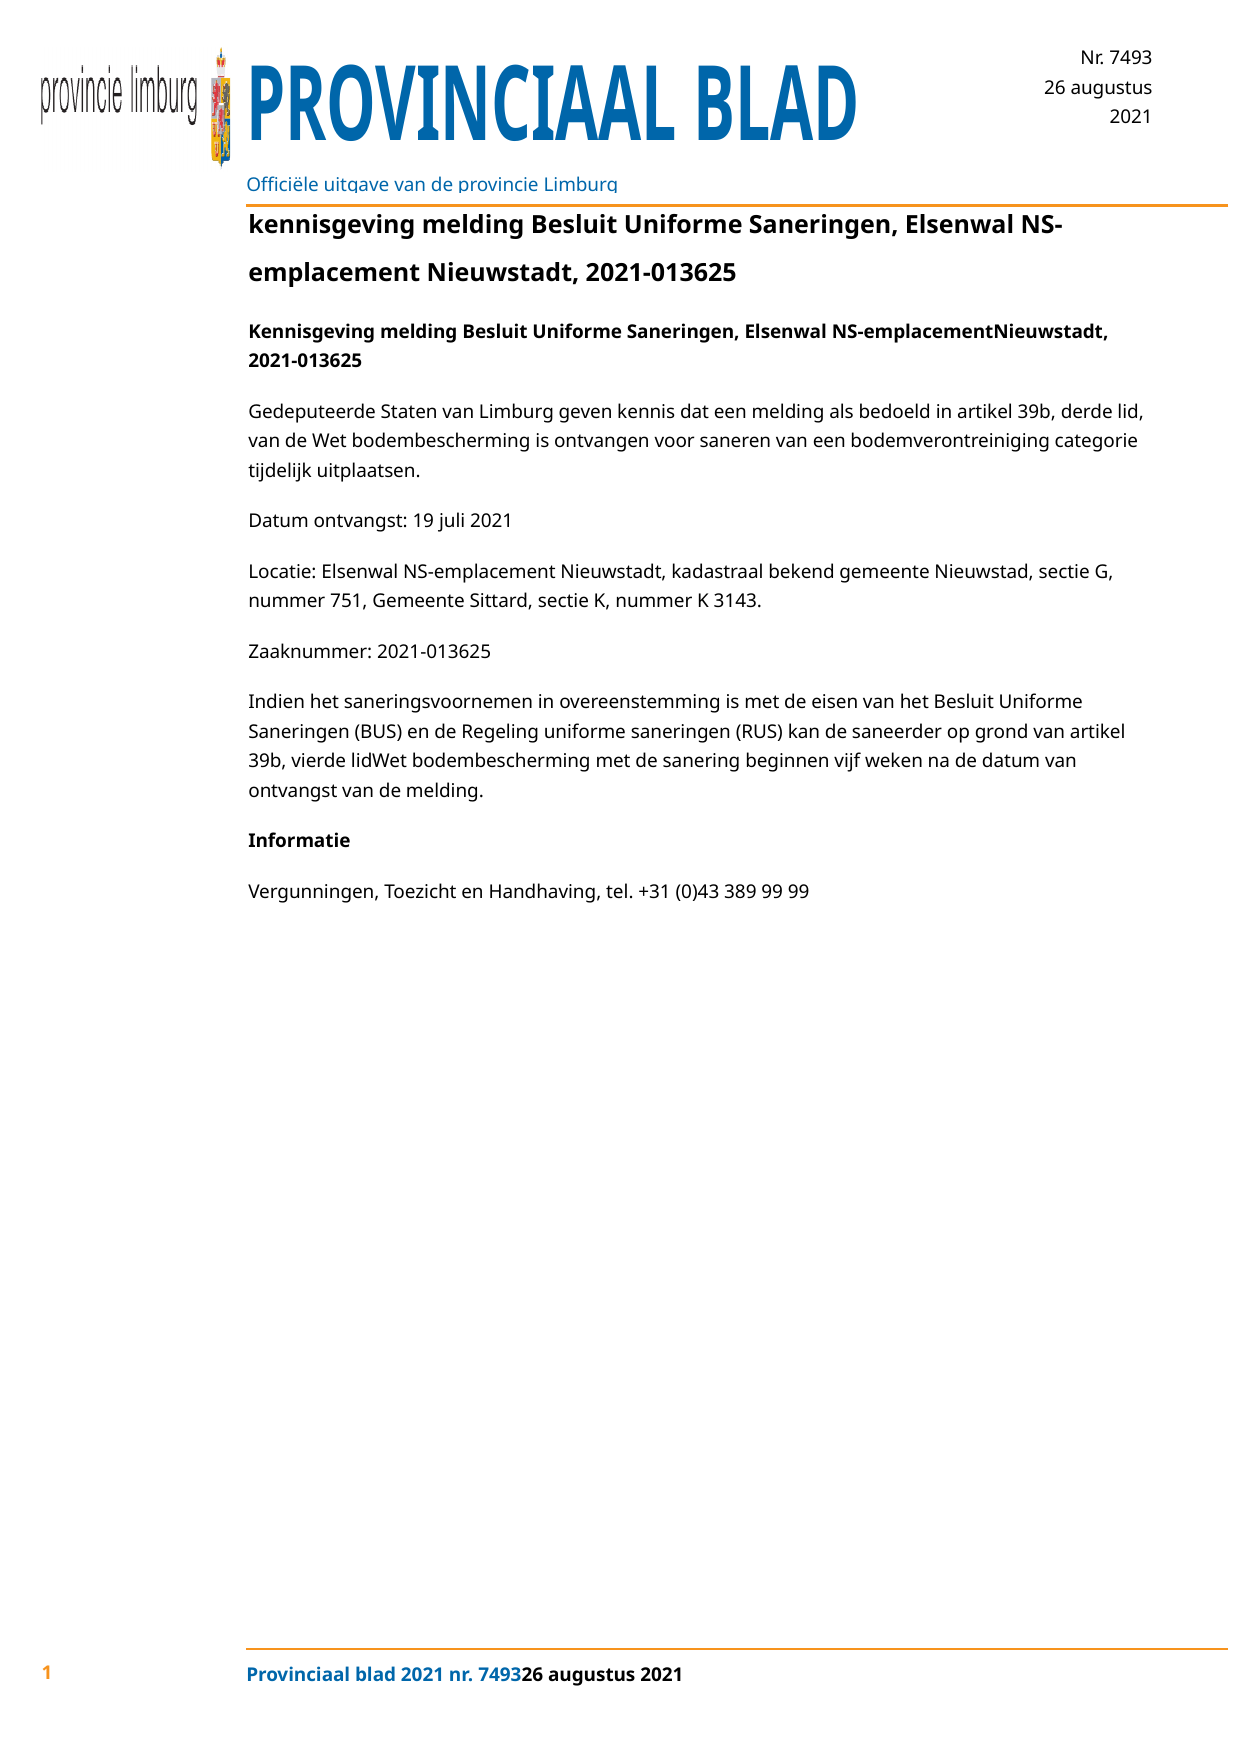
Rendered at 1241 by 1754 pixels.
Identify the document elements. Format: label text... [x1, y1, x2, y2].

text Gedeputeerde Staten van Limburg geven kennis dat een melding als bedoeld in artikel 39b, derde lid, van de Wet bodembescherming is ontvangen voor saneren van een bodemverontreiniging categorie tijdelijk uitplaatsen. [248, 398, 1152, 483]
text kennisgeving melding Besluit Uniforme Saneringen, Elsenwal NS-emplacement Nieuwstadt, 2021-013625 [248, 207, 1152, 288]
text Informatie [248, 827, 1152, 853]
text Indien het saneringsvoornemen in overeenstemming is met de eisen van het Besluit Uniforme Saneringen (BUS) en de Regeling uniforme saneringen (RUS) kan de saneerder op grond van artikel 39b, vierde lidWet bodembescherming met de sanering beginnen vijf weken na de datum van ontvangst van de melding. [248, 688, 1152, 803]
text Vergunningen, Toezicht en Handhaving, tel. +31 (0)43 389 99 99 [248, 878, 1152, 904]
text Datum ontvangst: 19 juli 2021 [248, 507, 1152, 533]
text Kennisgeving melding Besluit Uniforme Saneringen, Elsenwal NS-emplacementNieuwstadt, 2021-013625 [248, 318, 1152, 373]
text Locatie: Elsenwal NS-emplacement Nieuwstadt, kadastraal bekend gemeente Nieuwstad, sectie G, nummer 751, Gemeente Sittard, sectie K, nummer K 3143. [248, 558, 1152, 613]
text Zaaknummer: 2021-013625 [248, 638, 1152, 664]
picture [41, 47, 231, 172]
